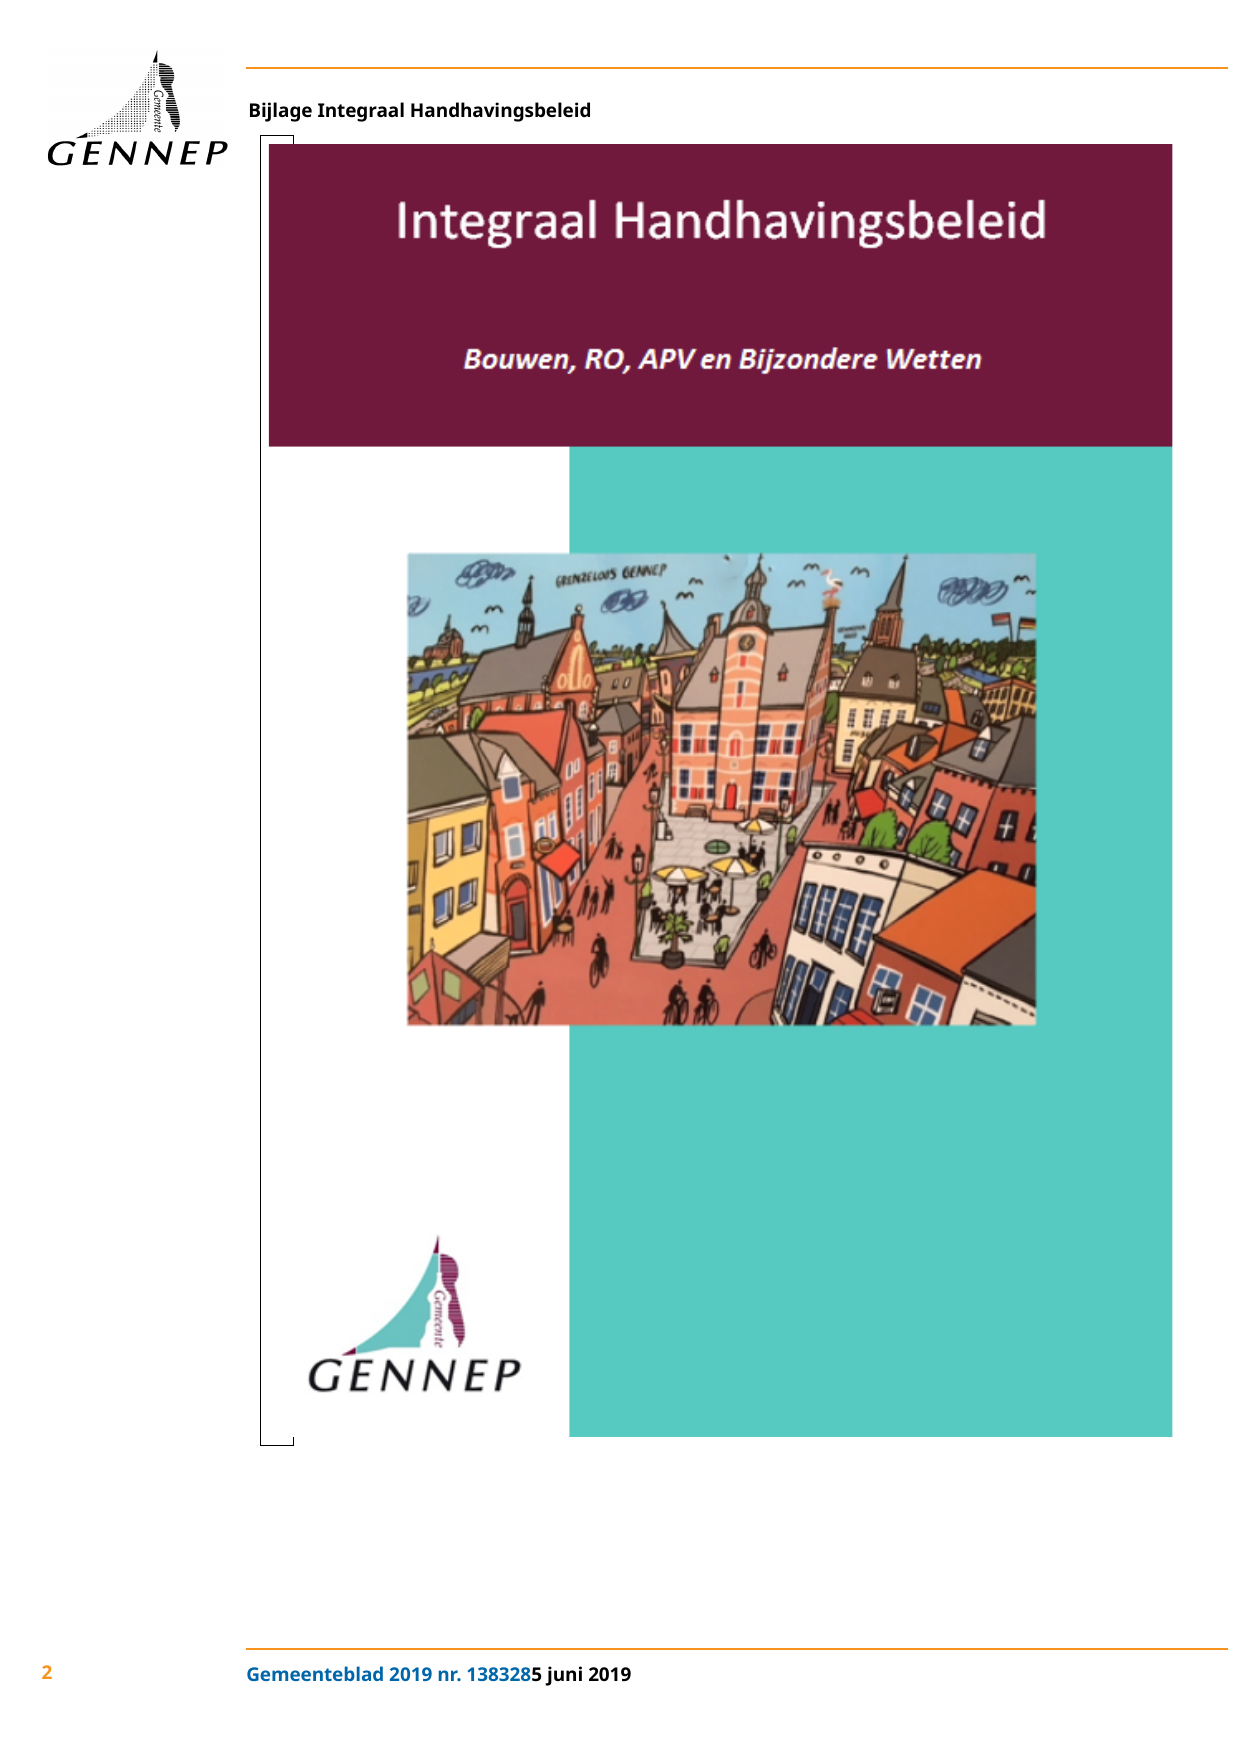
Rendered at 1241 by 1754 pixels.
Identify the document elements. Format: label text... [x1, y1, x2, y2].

text Bijlage Integraal Handhavingsbeleid [248, 95, 1152, 123]
picture [41, 47, 231, 172]
picture [268, 144, 1173, 1437]
